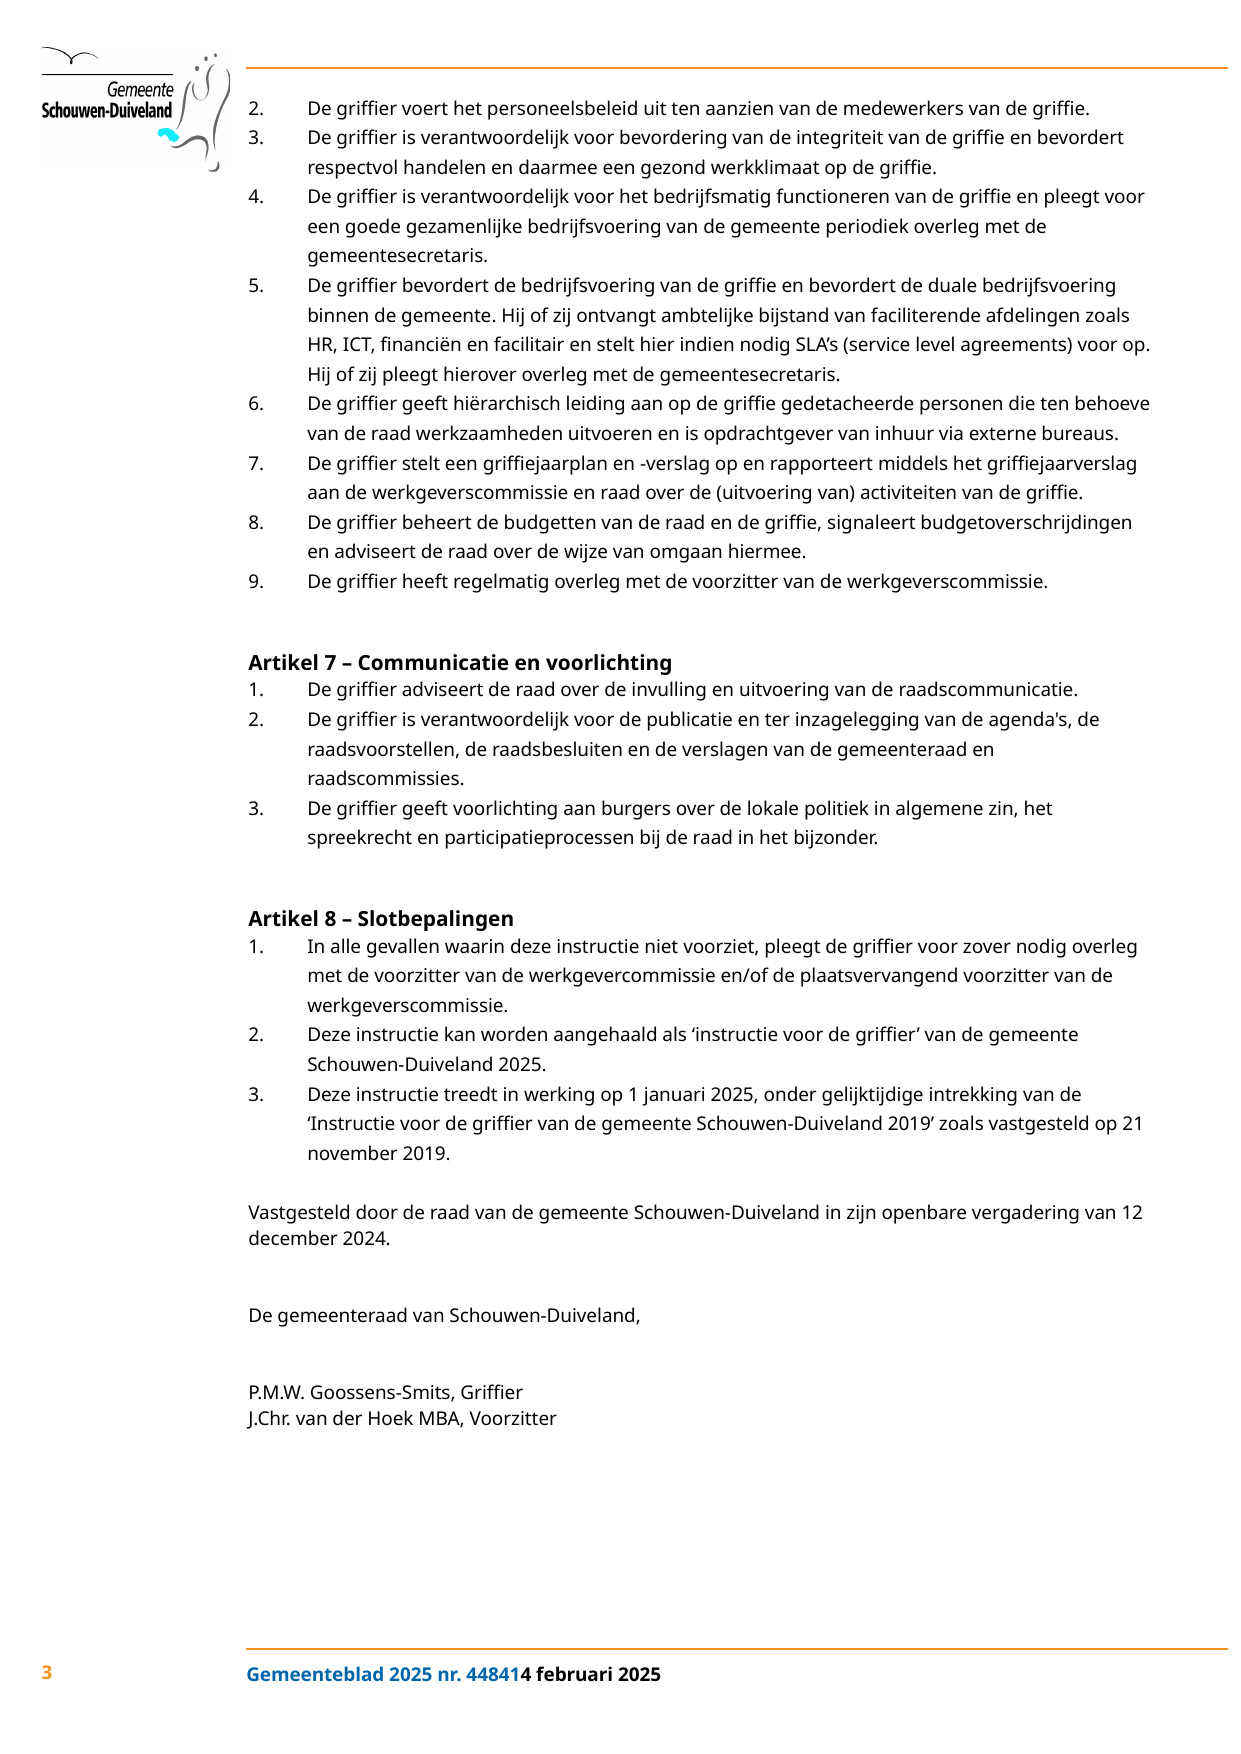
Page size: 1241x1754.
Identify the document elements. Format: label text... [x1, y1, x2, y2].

list De griffier geeft hiërarchisch leiding aan op de griffie gedetacheerde personen die ten behoeve van de raad werkzaamheden uitvoeren en is opdrachtgever van inhuur via externe bureaus. [248, 391, 1152, 446]
list De griffier is verantwoordelijk voor de publicatie en ter inzagelegging van de agenda's, de raadsvoorstellen, de raadsbesluiten en de verslagen van de gemeenteraad en raadscommissies. [248, 706, 1152, 791]
list De griffier heeft regelmatig overleg met de voorzitter van de werkgeverscommissie. [248, 568, 1152, 594]
list De griffier bevordert de bedrijfsvoering van de griffie en bevordert de duale bedrijfsvoering binnen de gemeente. Hij of zij ontvangt ambtelijke bijstand van faciliterende afdelingen zoals HR, ICT, financiën en facilitair en stelt hier indien nodig SLA’s (service level agreements) voor op. Hij of zij pleegt hierover overleg met de gemeentesecretaris. [248, 272, 1152, 387]
text Artikel 7 – Communicatie en voorlichting [248, 648, 1152, 677]
list In alle gevallen waarin deze instructie niet voorziet, pleegt de griffier voor zover nodig overleg met de voorzitter van de werkgevercommissie en/of de plaatsvervangend voorzitter van de werkgeverscommissie. [248, 933, 1152, 1018]
text Artikel 8 – Slotbepalingen [248, 904, 1152, 933]
picture [41, 47, 231, 172]
list De griffier beheert de budgetten van de raad en de griffie, signaleert budgetoverschrijdingen en adviseert de raad over de wijze van omgaan hiermee. [248, 509, 1152, 564]
list Deze instructie kan worden aangehaald als ‘instructie voor de griffier’ van de gemeente Schouwen-Duiveland 2025. [248, 1022, 1152, 1077]
list De griffier voert het personeelsbeleid uit ten aanzien van de medewerkers van de griffie. [248, 95, 1152, 121]
list De griffier is verantwoordelijk voor het bedrijfsmatig functioneren van de griffie en pleegt voor een goede gezamenlijke bedrijfsvoering van de gemeente periodiek overleg met de gemeentesecretaris. [248, 183, 1152, 268]
text P.M.W. Goossens-Smits, Griffier [248, 1379, 1152, 1405]
text Vastgesteld door de raad van de gemeente Schouwen-Duiveland in zijn openbare vergadering van 12 december 2024. [248, 1199, 1152, 1251]
list De griffier adviseert de raad over de invulling en uitvoering van de raadscommunicatie. [248, 677, 1152, 702]
text J.Chr. van der Hoek MBA, Voorzitter [248, 1405, 1152, 1431]
list De griffier geeft voorlichting aan burgers over de lokale politiek in algemene zin, het spreekrecht en participatieprocessen bij de raad in het bijzonder. [248, 795, 1152, 850]
text De gemeenteraad van Schouwen-Duiveland, [248, 1302, 1152, 1328]
list Deze instructie treedt in werking op 1 januari 2025, onder gelijktijdige intrekking van de ‘Instructie voor de griffier van de gemeente Schouwen-Duiveland 2019’ zoals vastgesteld op 21 november 2019. [248, 1081, 1152, 1166]
list De griffier is verantwoordelijk voor bevordering van de integriteit van de griffie en bevordert respectvol handelen en daarmee een gezond werkklimaat op de griffie. [248, 124, 1152, 180]
list De griffier stelt een griffiejaarplan en -verslag op en rapporteert middels het griffiejaarverslag aan de werkgeverscommissie en raad over de (uitvoering van) activiteiten van de griffie. [248, 450, 1152, 505]
